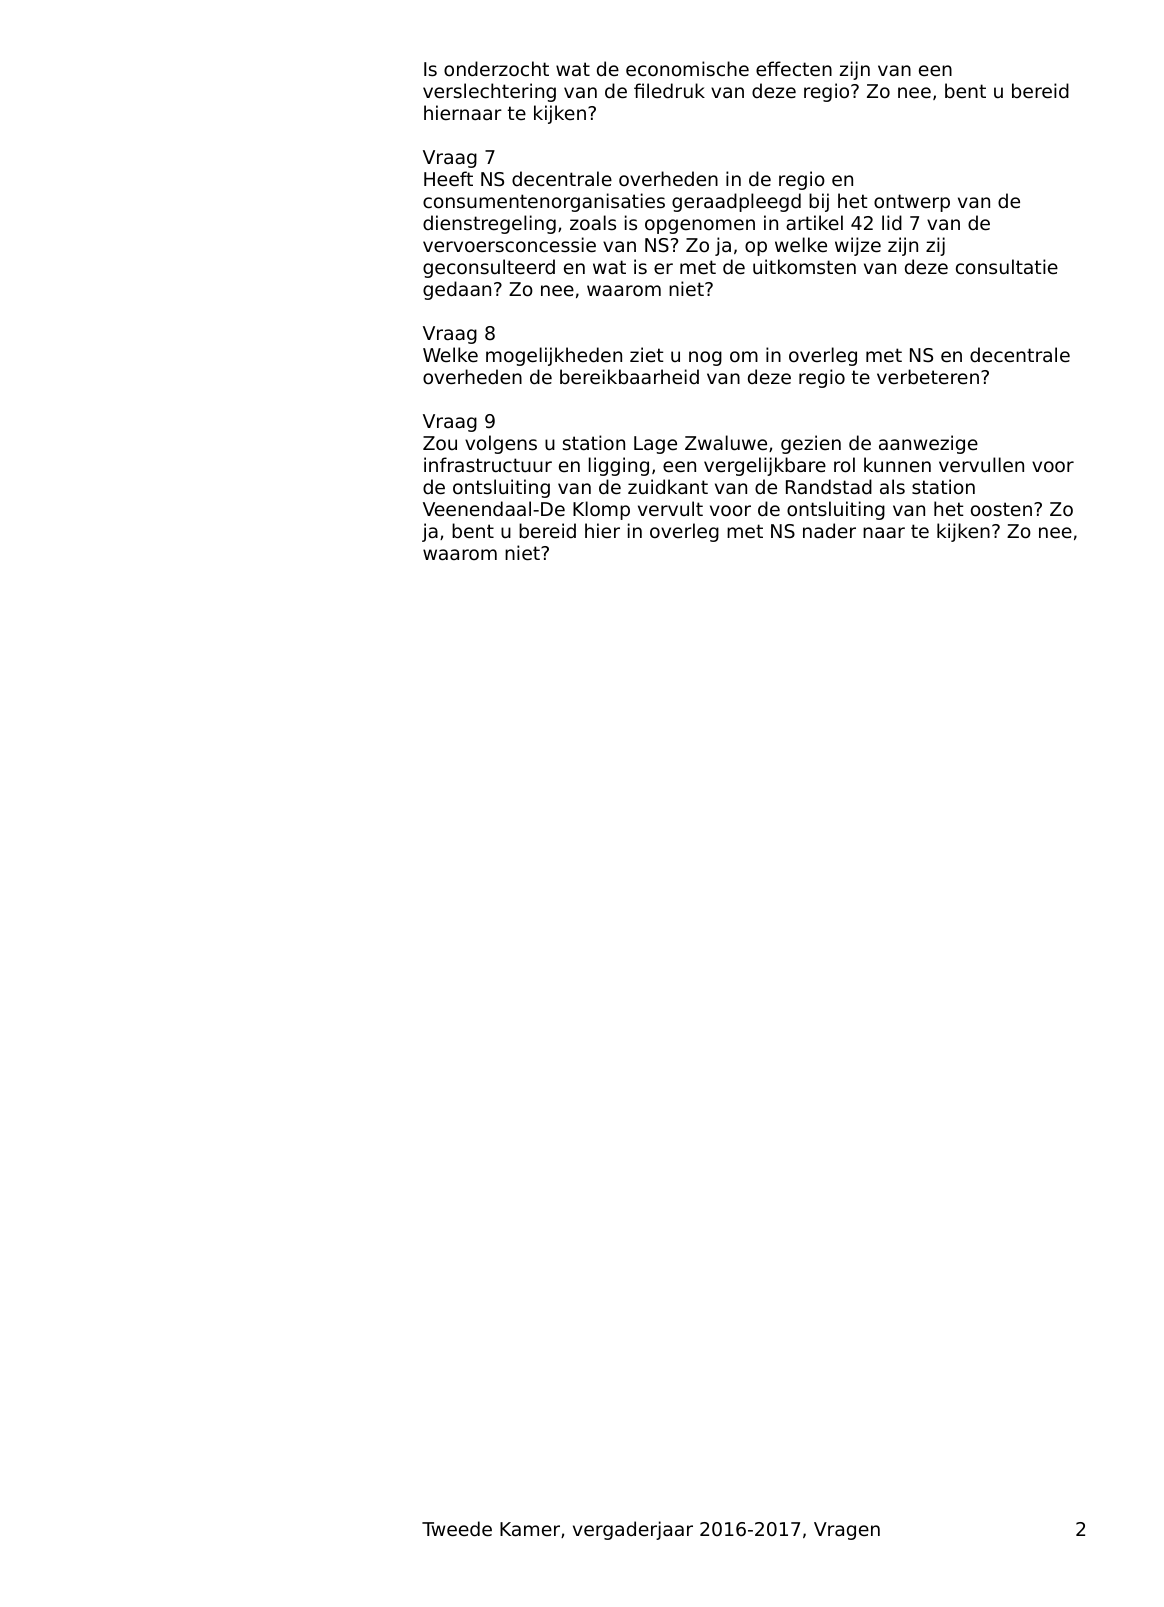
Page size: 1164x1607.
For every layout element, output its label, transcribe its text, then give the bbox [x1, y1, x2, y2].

text Welke mogelijkheden ziet u nog om in overleg met NS en decentrale overheden de bereikbaarheid van deze regio te verbeteren? [422, 345, 1087, 389]
text Is onderzocht wat de economische effecten zijn van een verslechtering van de filedruk van deze regio? Zo nee, bent u bereid hiernaar te kijken? [422, 59, 1087, 125]
text Vraag 8 [422, 323, 1087, 345]
text Vraag 9 [422, 411, 1087, 433]
text Heeft NS decentrale overheden in de regio en consumentenorganisaties geraadpleegd bij het ontwerp van de dienstregeling, zoals is opgenomen in artikel 42 lid 7 van de vervoersconcessie van NS? Zo ja, op welke wijze zijn zij geconsulteerd en wat is er met de uitkomsten van deze consultatie gedaan? Zo nee, waarom niet? [422, 169, 1087, 301]
text Zou volgens u station Lage Zwaluwe, gezien de aanwezige infrastructuur en ligging, een vergelijkbare rol kunnen vervullen voor de ontsluiting van de zuidkant van de Randstad als station Veenendaal-De Klomp vervult voor de ontsluiting van het oosten? Zo ja, bent u bereid hier in overleg met NS nader naar te kijken? Zo nee, waarom niet? [422, 433, 1087, 565]
text Vraag 7 [422, 147, 1087, 169]
